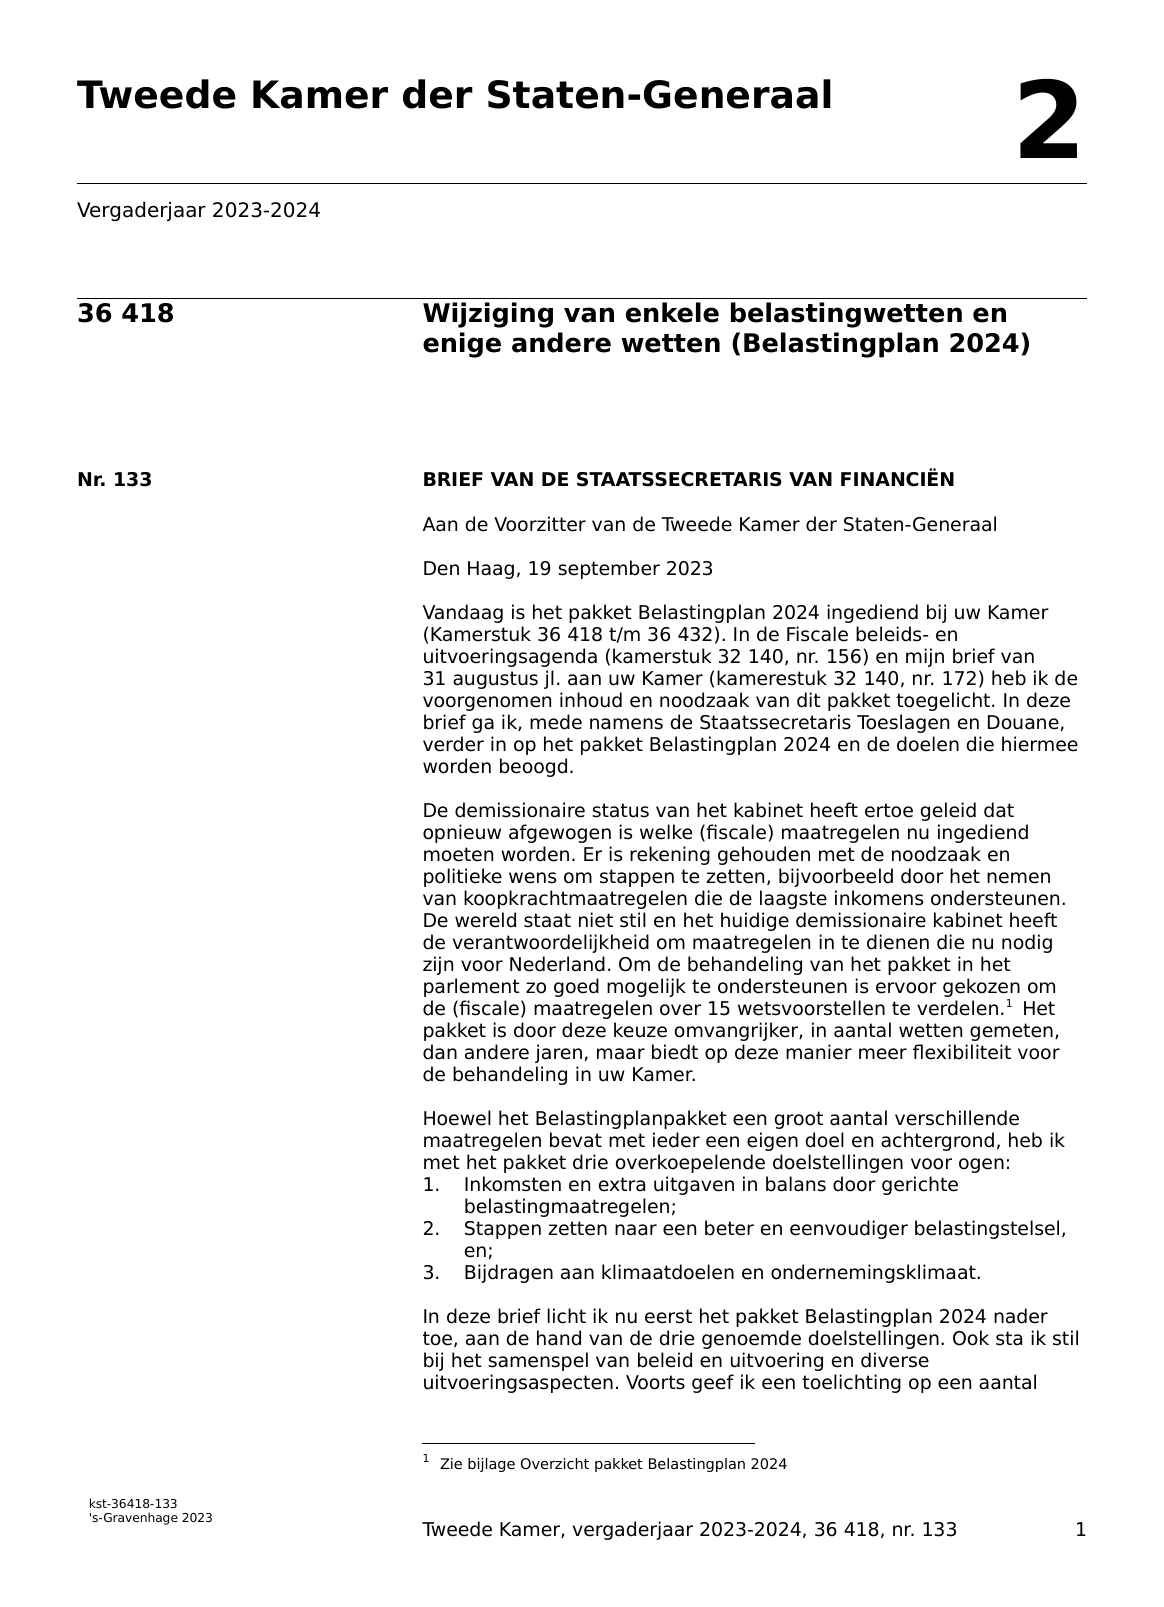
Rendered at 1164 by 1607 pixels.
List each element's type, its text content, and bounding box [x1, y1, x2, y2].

text 2. Stappen zetten naar een beter en eenvoudiger belastingstelsel, en; [422, 1218, 1087, 1262]
text Vandaag is het pakket Belastingplan 2024 ingediend bij uw Kamer (Kamerstuk 36 418 t/m 36 432). In de Fiscale beleids- en uitvoeringsagenda (kamerstuk 32 140, nr. 156) en mijn brief van 31 augustus jl. aan uw Kamer (kamerestuk 32 140, nr. 172) heb ik de voorgenomen inhoud en noodzaak van dit pakket toegelicht. In deze brief ga ik, mede namens de Staatssecretaris Toeslagen en Douane, verder in op het pakket Belastingplan 2024 en de doelen die hiermee worden beoogd. [422, 602, 1087, 778]
text kst-36418-133 [88, 1497, 323, 1511]
text 3. Bijdragen aan klimaatdoelen en ondernemingsklimaat. [422, 1262, 1087, 1284]
text Zie bijlage Overzicht pakket Belastingplan 2024 [422, 1452, 1087, 1474]
text In deze brief licht ik nu eerst het pakket Belastingplan 2024 nader toe, aan de hand van de drie genoemde doelstellingen. Ook sta ik stil bij het samenspel van beleid en uitvoering en diverse uitvoeringsaspecten. Voorts geef ik een toelichting op een aantal [422, 1306, 1087, 1394]
text 1. Inkomsten en extra uitgaven in balans door gerichte belastingmaatregelen; [422, 1174, 1087, 1218]
subtitle 36 418 Wijziging van enkele belastingwetten en enige andere wetten (Belastingplan 2024) [77, 299, 1087, 358]
text 's-Gravenhage 2023 [88, 1511, 323, 1525]
table_header Tweede Kamer der Staten-Generaal [77, 59, 886, 183]
table_header 2 [886, 59, 1087, 183]
text De demissionaire status van het kabinet heeft ertoe geleid dat opnieuw afgewogen is welke (fiscale) maatregelen nu ingediend moeten worden. Er is rekening gehouden met de noodzaak en politieke wens om stappen te zetten, bijvoorbeeld door het nemen van koopkrachtmaatregelen die de laagste inkomens ondersteunen. De wereld staat niet stil en het huidige demissionaire kabinet heeft de verantwoordelijkheid om maatregelen in te dienen die nu nodig zijn voor Nederland. Om de behandeling van het pakket in het parlement zo goed mogelijk te ondersteunen is ervoor gekozen om de (fiscale) maatregelen over 15 wetsvoorstellen te verdelen. Het pakket is door deze keuze omvangrijker, in aantal wetten gemeten, dan andere jaren, maar biedt op deze manier meer flexibiliteit voor de behandeling in uw Kamer. [422, 800, 1087, 1086]
subtitle Nr. 133 BRIEF VAN DE STAATSSECRETARIS VAN FINANCIËN [77, 469, 1087, 491]
text Den Haag, 19 september 2023 [422, 558, 1087, 580]
table_cell Vergaderjaar 2023-2024 [77, 184, 1087, 298]
text Aan de Voorzitter van de Tweede Kamer der Staten-Generaal [422, 513, 1087, 536]
text Hoewel het Belastingplanpakket een groot aantal verschillende maatregelen bevat met ieder een eigen doel en achtergrond, heb ik met het pakket drie overkoepelende doelstellingen voor ogen: [422, 1108, 1087, 1174]
